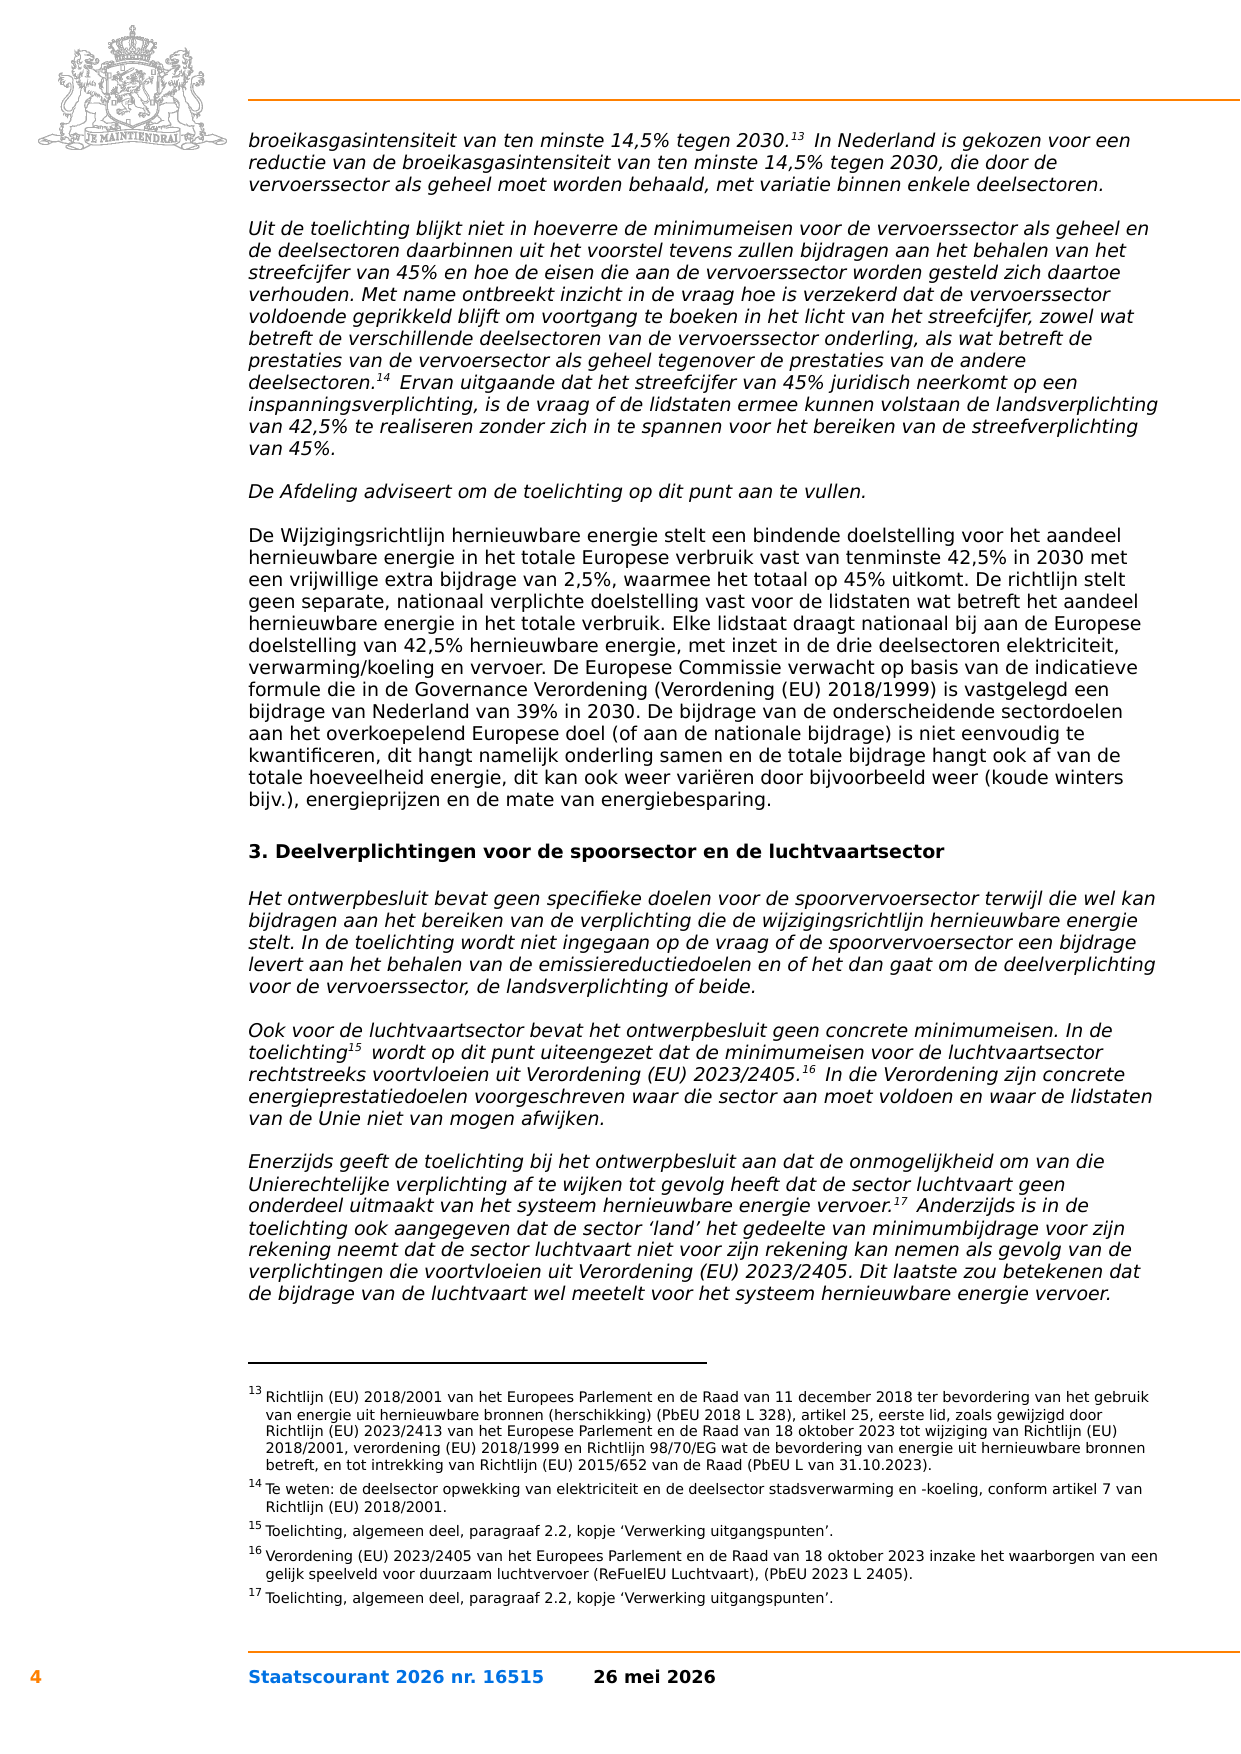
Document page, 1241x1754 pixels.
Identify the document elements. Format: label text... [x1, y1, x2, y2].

subtitle 3. Deelverplichtingen voor de spoorsector en de luchtvaartsector [248, 841, 1163, 863]
text De Afdeling adviseert om de toelichting op dit punt aan te vullen. [248, 481, 1163, 503]
text Enerzijds geeft de toelichting bij het ontwerpbesluit aan dat de onmogelijkheid om van die Unierechtelijke verplichting af te wijken tot gevolg heeft dat de sector luchtvaart geen onderdeel uitmaakt van het systeem hernieuwbare energie vervoer. Anderzijds is in de toelichting ook aangegeven dat de sector ‘land’ het gedeelte van minimumbijdrage voor zijn rekening neemt dat de sector luchtvaart niet voor zijn rekening kan nemen als gevolg van de verplichtingen die voortvloeien uit Verordening (EU) 2023/2405. Dit laatste zou betekenen dat de bijdrage van de luchtvaart wel meetelt voor het systeem hernieuwbare energie vervoer. [248, 1151, 1163, 1305]
text Toelichting, algemeen deel, paragraaf 2.2, kopje ‘Verwerking uitgangspunten’. [248, 1519, 1163, 1541]
text Te weten: de deelsector opwekking van elektriciteit en de deelsector stadsverwarming en -koeling, conform artikel 7 van Richtlijn (EU) 2018/2001. [248, 1477, 1163, 1516]
text Ook voor de luchtvaartsector bevat het ontwerpbesluit geen concrete minimumeisen. In de toelichting wordt op dit punt uiteengezet dat de minimumeisen voor de luchtvaartsector rechtstreeks voortvloeien uit Verordening (EU) 2023/2405. In die Verordening zijn concrete energieprestatiedoelen voorgeschreven waar die sector aan moet voldoen en waar de lidstaten van de Unie niet van mogen afwijken. [248, 1020, 1163, 1129]
text Uit de toelichting blijkt niet in hoeverre de minimumeisen voor de vervoerssector als geheel en de deelsectoren daarbinnen uit het voorstel tevens zullen bijdragen aan het behalen van het streefcijfer van 45% en hoe de eisen die aan de vervoerssector worden gesteld zich daartoe verhouden. Met name ontbreekt inzicht in de vraag hoe is verzekerd dat de vervoerssector voldoende geprikkeld blijft om voortgang te boeken in het licht van het streefcijfer, zowel wat betreft de verschillende deelsectoren van de vervoerssector onderling, als wat betreft de prestaties van de vervoersector als geheel tegenover de prestaties van de andere deelsectoren. Ervan uitgaande dat het streefcijfer van 45% juridisch neerkomt op een inspanningsverplichting, is de vraag of de lidstaten ermee kunnen volstaan de landsverplichting van 42,5% te realiseren zonder zich in te spannen voor het bereiken van de streefverplichting van 45%. [248, 218, 1163, 459]
text Toelichting, algemeen deel, paragraaf 2.2, kopje ‘Verwerking uitgangspunten’. [248, 1586, 1163, 1608]
text De Wijzigingsrichtlijn hernieuwbare energie stelt een bindende doelstelling voor het aandeel hernieuwbare energie in het totale Europese verbruik vast van tenminste 42,5% in 2030 met een vrijwillige extra bijdrage van 2,5%, waarmee het totaal op 45% uitkomt. De richtlijn stelt geen separate, nationaal verplichte doelstelling vast voor de lidstaten wat betreft het aandeel hernieuwbare energie in het totale verbruik. Elke lidstaat draagt nationaal bij aan de Europese doelstelling van 42,5% hernieuwbare energie, met inzet in de drie deelsectoren elektriciteit, verwarming/koeling en vervoer. De Europese Commissie verwacht op basis van de indicatieve formule die in de Governance Verordening (Verordening (EU) 2018/1999) is vastgelegd een bijdrage van Nederland van 39% in 2030. De bijdrage van de onderscheidende sectordoelen aan het overkoepelend Europese doel (of aan de nationale bijdrage) is niet eenvoudig te kwantificeren, dit hangt namelijk onderling samen en de totale bijdrage hangt ook af van de totale hoeveelheid energie, dit kan ook weer variëren door bijvoorbeeld weer (koude winters bijv.), energieprijzen en de mate van energiebesparing. [248, 525, 1163, 811]
text Verordening (EU) 2023/2405 van het Europees Parlement en de Raad van 18 oktober 2023 inzake het waarborgen van een gelijk speelveld voor duurzaam luchtvervoer (ReFuelEU Luchtvaart), (PbEU 2023 L 2405). [248, 1544, 1163, 1583]
text Richtlijn (EU) 2018/2001 van het Europees Parlement en de Raad van 11 december 2018 ter bevordering van het gebruik van energie uit hernieuwbare bronnen (herschikking) (PbEU 2018 L 328), artikel 25, eerste lid, zoals gewijzigd door Richtlijn (EU) 2023/2413 van het Europese Parlement en de Raad van 18 oktober 2023 tot wijziging van Richtlijn (EU) 2018/2001, verordening (EU) 2018/1999 en Richtlijn 98/70/EG wat de bevordering van energie uit hernieuwbare bronnen betreft, en tot intrekking van Richtlijn (EU) 2015/652 van de Raad (PbEU L van 31.10.2023). [248, 1384, 1163, 1474]
text broeikasgasintensiteit van ten minste 14,5% tegen 2030. In Nederland is gekozen voor een reductie van de broeikasgasintensiteit van ten minste 14,5% tegen 2030, die door de vervoerssector als geheel moet worden behaald, met variatie binnen enkele deelsectoren. [248, 130, 1163, 196]
text Het ontwerpbesluit bevat geen specifieke doelen voor de spoorvervoersector terwijl die wel kan bijdragen aan het bereiken van de verplichting die de wijzigingsrichtlijn hernieuwbare energie stelt. In de toelichting wordt niet ingegaan op de vraag of de spoorvervoersector een bijdrage levert aan het behalen van de emissiereductiedoelen en of het dan gaat om de deelverplichting voor de vervoerssector, de landsverplichting of beide. [248, 888, 1163, 998]
picture [38, 25, 227, 150]
